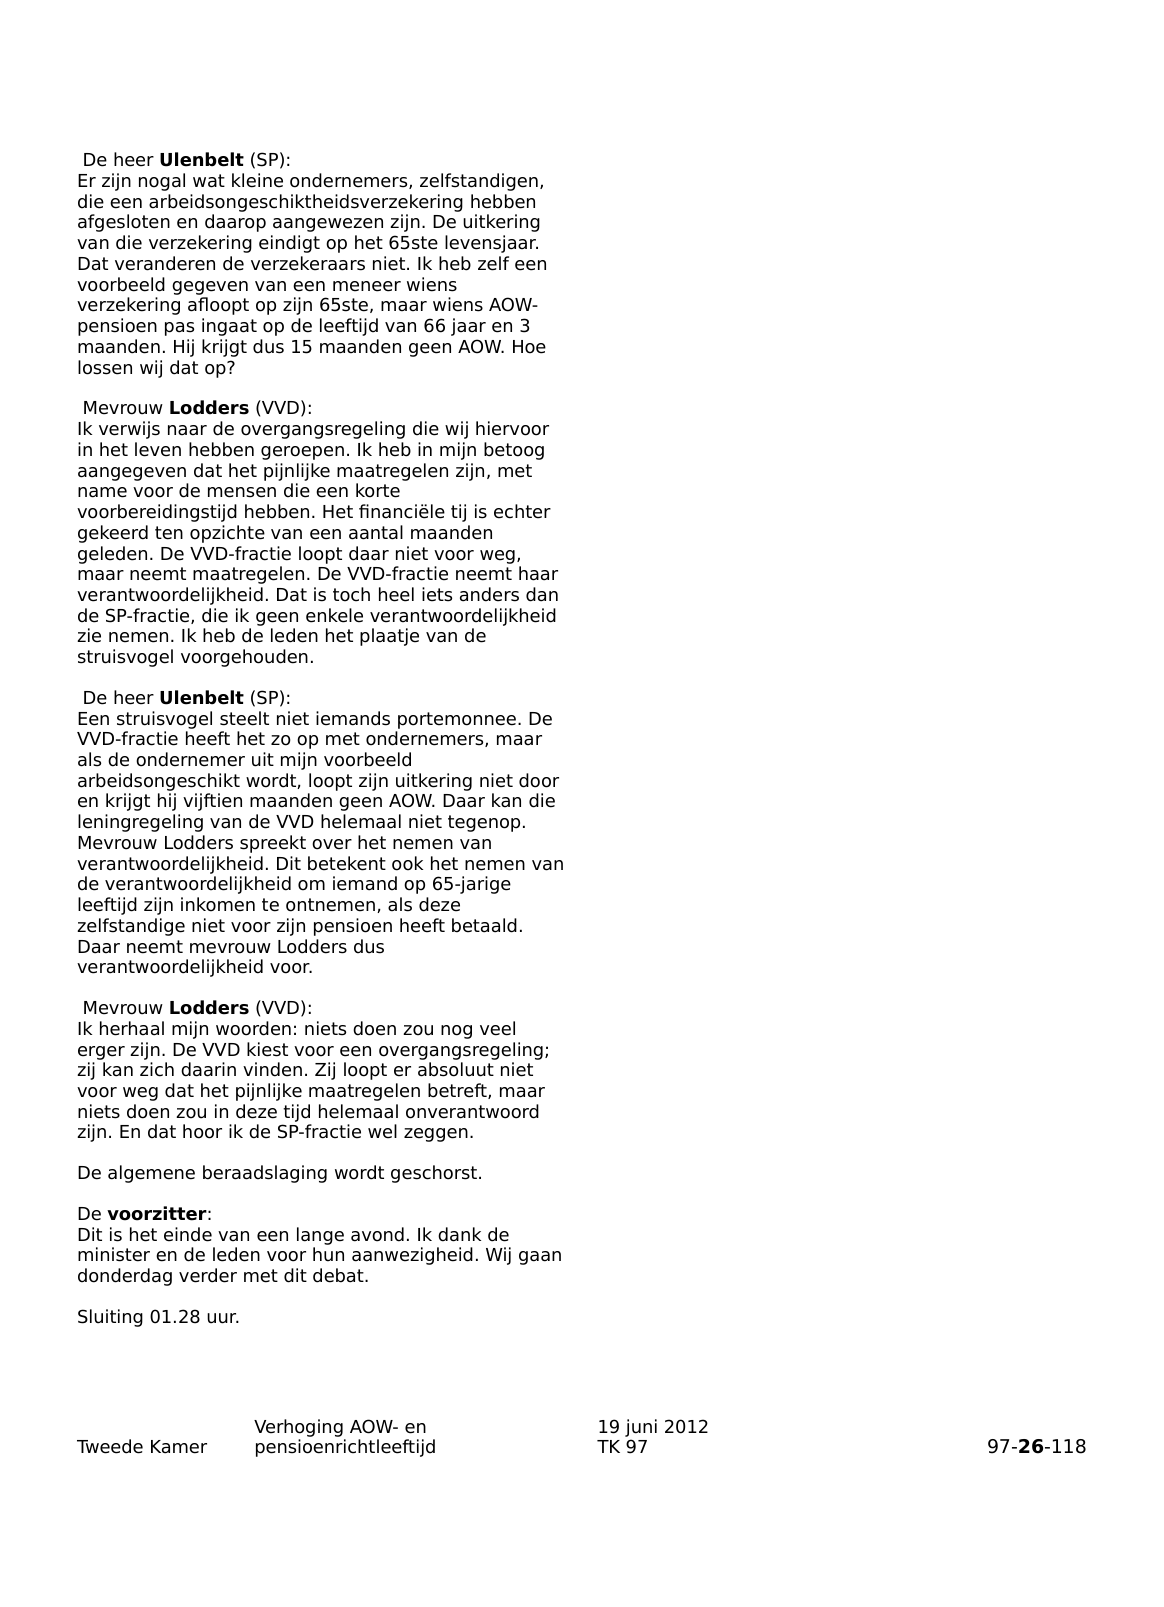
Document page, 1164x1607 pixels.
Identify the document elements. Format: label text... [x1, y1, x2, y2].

text Een struisvogel steelt niet iemands portemonnee. De VVD-fractie heeft het zo op met ondernemers, maar als de ondernemer uit mijn voorbeeld arbeidsongeschikt wordt, loopt zijn uitkering niet door en krijgt hij vijftien maanden geen AOW. Daar kan die leningregeling van de VVD helemaal niet tegenop. Mevrouw Lodders spreekt over het nemen van verantwoordelijkheid. Dit betekent ook het nemen van de verantwoordelijkheid om iemand op 65-jarige leeftijd zijn inkomen te ontnemen, als deze zelfstandige niet voor zijn pensioen heeft betaald. Daar neemt mevrouw Lodders dus verantwoordelijkheid voor. [77, 708, 567, 978]
text De algemene beraadslaging wordt geschorst. [77, 1163, 567, 1184]
text Sluiting 01.28 uur. [77, 1307, 567, 1327]
text De heer Ulenbelt (SP): [77, 688, 567, 708]
text Ik verwijs naar de overgangsregeling die wij hiervoor in het leven hebben geroepen. Ik heb in mijn betoog aangegeven dat het pijnlijke maatregelen zijn, met name voor de mensen die een korte voorbereidingstijd hebben. Het financiële tij is echter gekeerd ten opzichte van een aantal maanden geleden. De VVD-fractie loopt daar niet voor weg, maar neemt maatregelen. De VVD-fractie neemt haar verantwoordelijkheid. Dat is toch heel iets anders dan de SP-fractie, die ik geen enkele verantwoordelijkheid zie nemen. Ik heb de leden het plaatje van de struisvogel voorgehouden. [77, 419, 567, 668]
text De voorzitter: [77, 1204, 567, 1224]
text Dit is het einde van een lange avond. Ik dank de minister en de leden voor hun aanwezigheid. Wij gaan donderdag verder met dit debat. [77, 1224, 567, 1287]
text Mevrouw Lodders (VVD): [77, 398, 567, 419]
text De heer Ulenbelt (SP): [77, 150, 567, 171]
text Ik herhaal mijn woorden: niets doen zou nog veel erger zijn. De VVD kiest voor een overgangsregeling; zij kan zich daarin vinden. Zij loopt er absoluut niet voor weg dat het pijnlijke maatregelen betreft, maar niets doen zou in deze tijd helemaal onverantwoord zijn. En dat hoor ik de SP-fractie wel zeggen. [77, 1019, 567, 1143]
text Er zijn nogal wat kleine ondernemers, zelfstandigen, die een arbeidsongeschiktheidsverzekering hebben afgesloten en daarop aangewezen zijn. De uitkering van die verzekering eindigt op het 65ste levensjaar. Dat veranderen de verzekeraars niet. Ik heb zelf een voorbeeld gegeven van een meneer wiens verzekering afloopt op zijn 65ste, maar wiens AOW-pensioen pas ingaat op de leeftijd van 66 jaar en 3 maanden. Hij krijgt dus 15 maanden geen AOW. Hoe lossen wij dat op? [77, 171, 567, 378]
text Mevrouw Lodders (VVD): [77, 998, 567, 1019]
